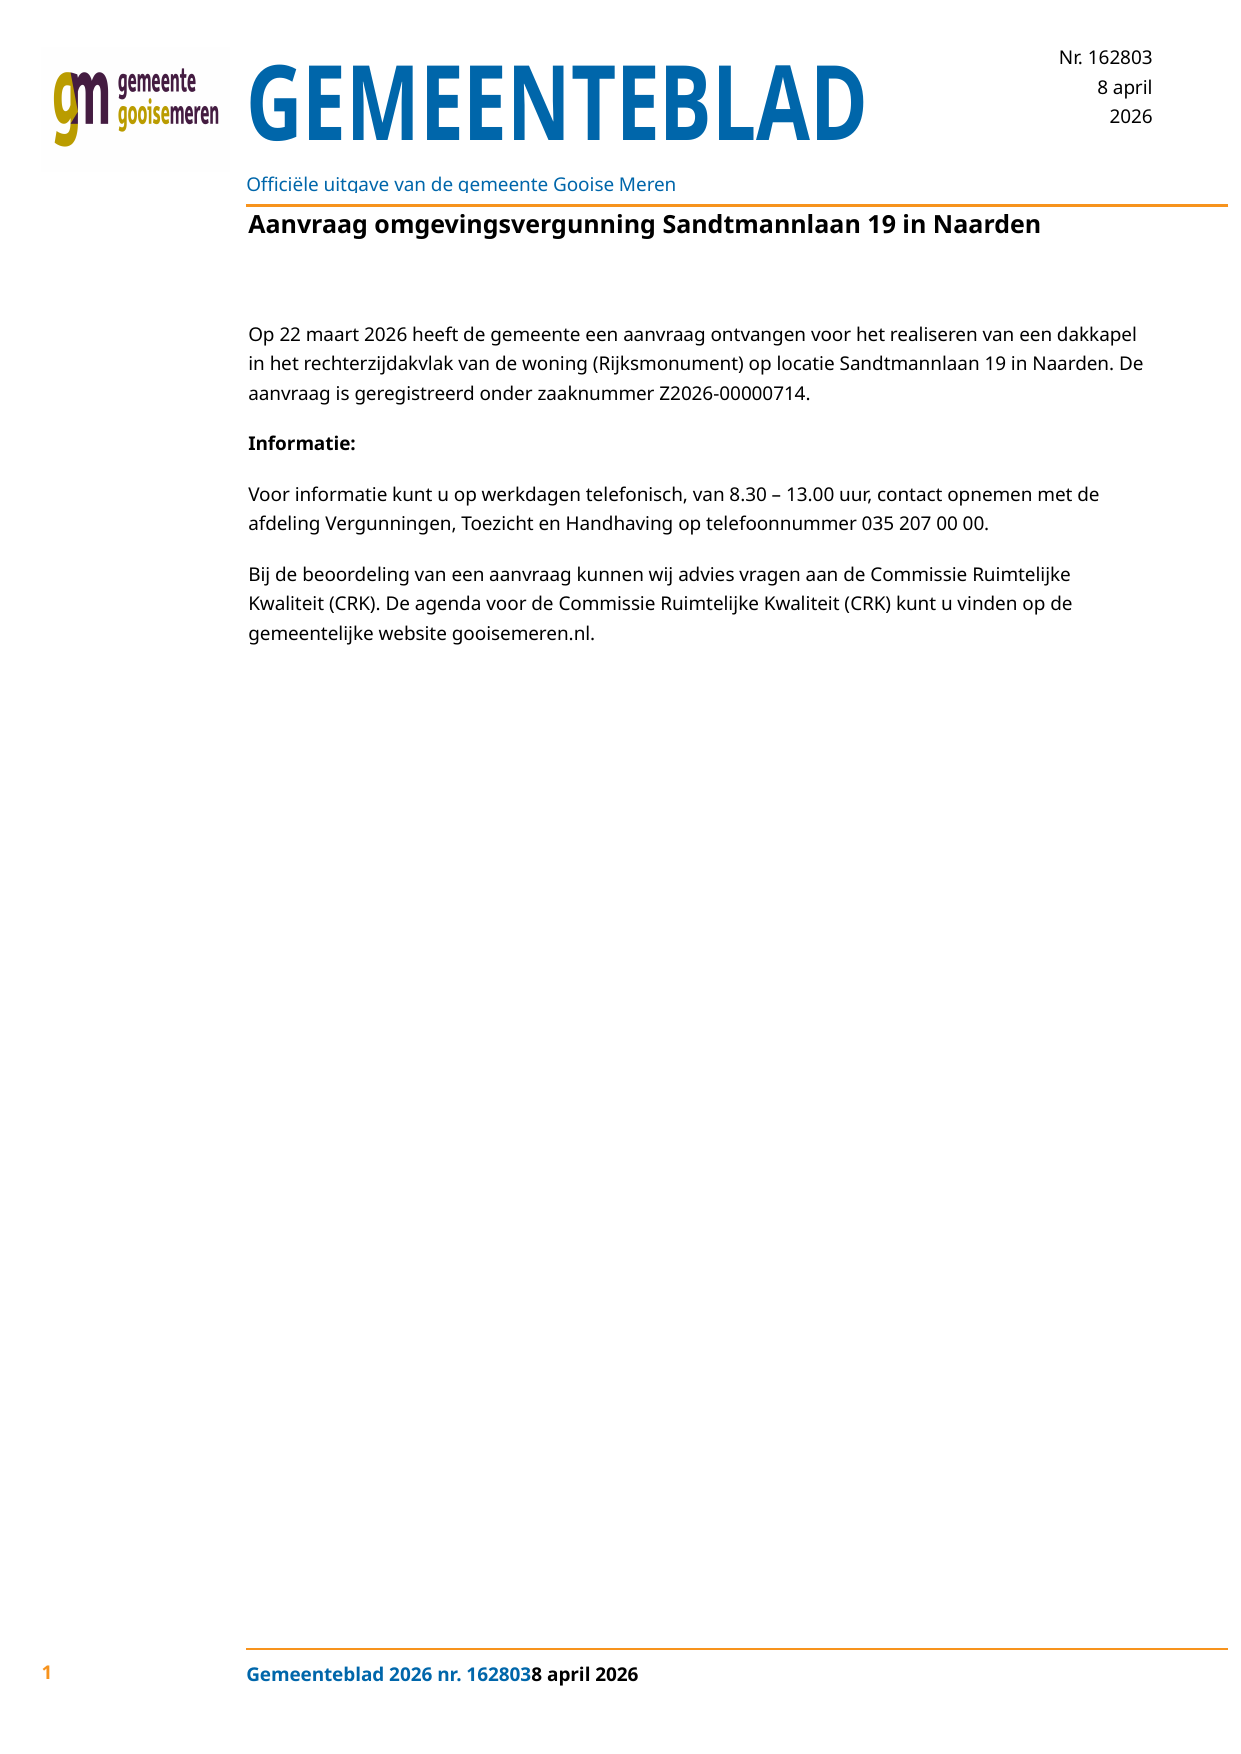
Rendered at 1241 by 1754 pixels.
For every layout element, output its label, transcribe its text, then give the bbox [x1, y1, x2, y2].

picture [41, 47, 231, 172]
text Op 22 maart 2026 heeft de gemeente een aanvraag ontvangen voor het realiseren van een dakkapel in het rechterzijdakvlak van de woning (Rijksmonument) op locatie Sandtmannlaan 19 in Naarden. De aanvraag is geregistreerd onder zaaknummer Z2026-00000714. [248, 321, 1152, 406]
text Aanvraag omgevingsvergunning Sandtmannlaan 19 in Naarden [248, 207, 1152, 241]
text Bij de beoordeling van een aanvraag kunnen wij advies vragen aan de Commissie Ruimtelijke Kwaliteit (CRK). De agenda voor de Commissie Ruimtelijke Kwaliteit (CRK) kunt u vinden op de gemeentelijke website gooisemeren.nl. [248, 561, 1152, 646]
text Voor informatie kunt u op werkdagen telefonisch, van 8.30 – 13.00 uur, contact opnemen met de afdeling Vergunningen, Toezicht en Handhaving op telefoonnummer 035 207 00 00. [248, 481, 1152, 536]
text Informatie: [248, 430, 1152, 456]
